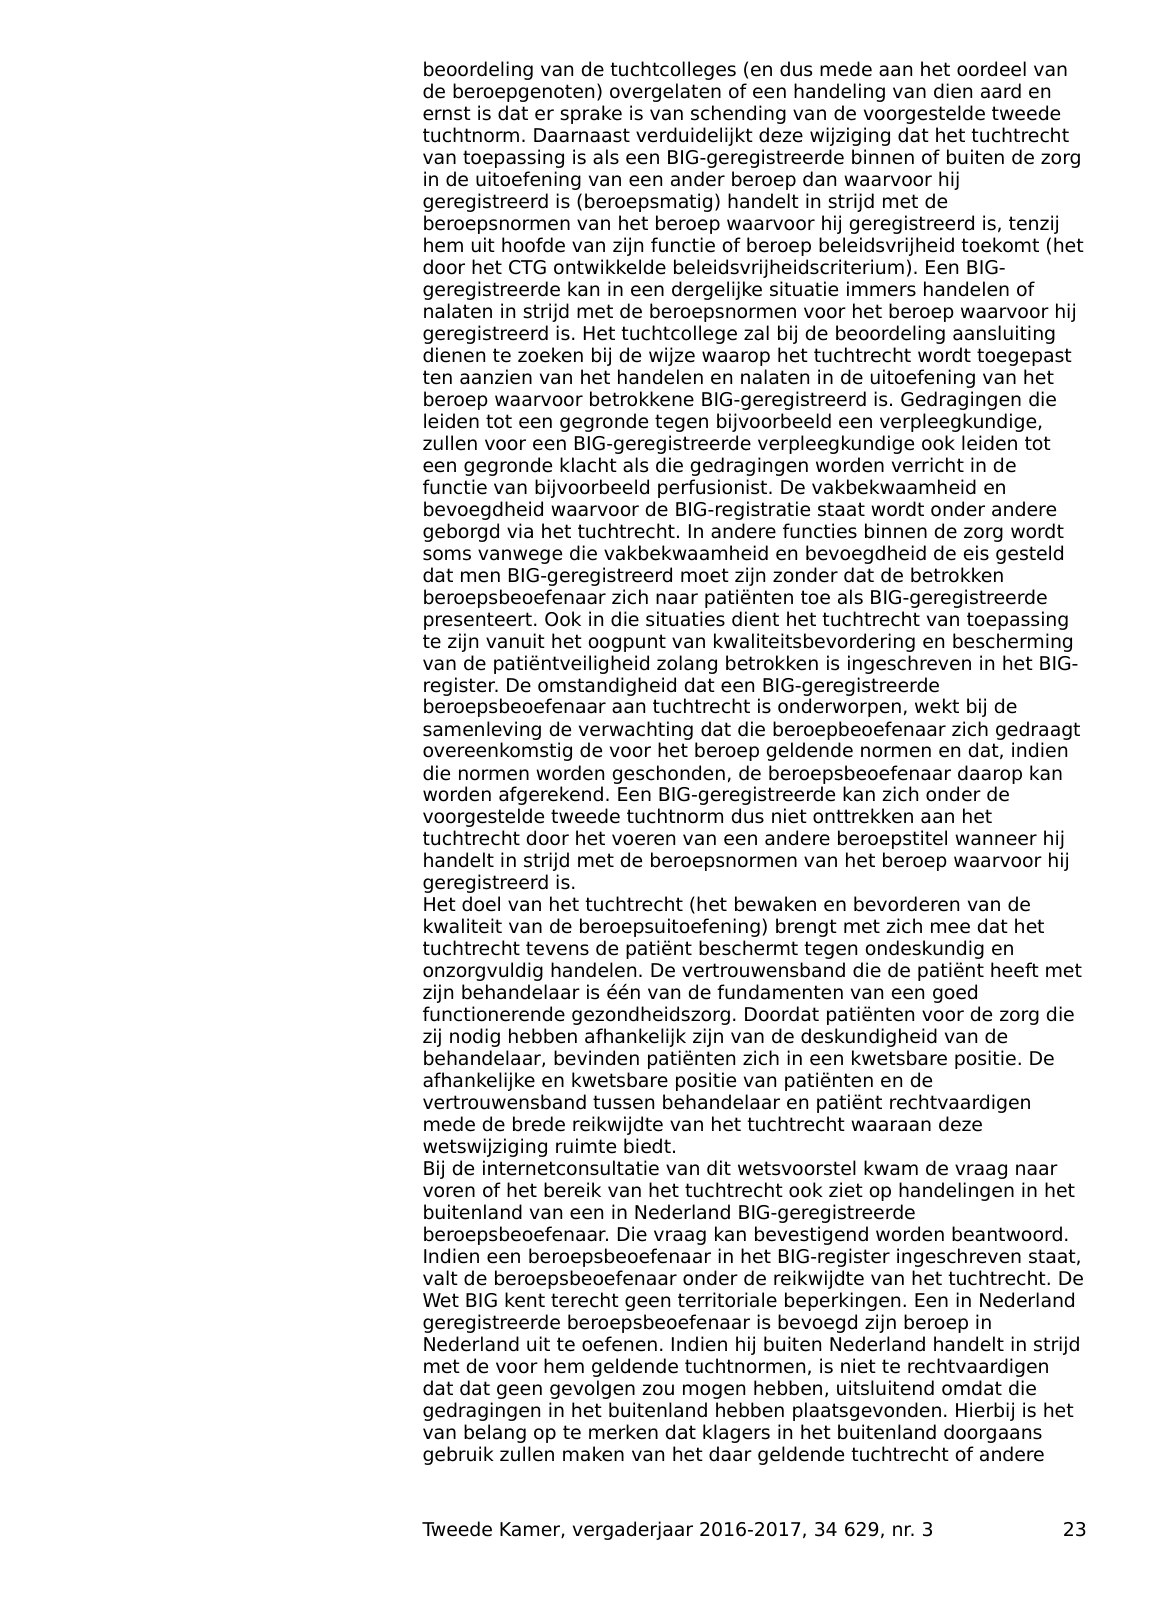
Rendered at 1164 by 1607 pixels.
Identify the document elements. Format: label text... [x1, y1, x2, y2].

text beoordeling van de tuchtcolleges (en dus mede aan het oordeel van de beroepgenoten) overgelaten of een handeling van dien aard en ernst is dat er sprake is van schending van de voorgestelde tweede tuchtnorm. Daarnaast verduidelijkt deze wijziging dat het tuchtrecht van toepassing is als een BIG-geregistreerde binnen of buiten de zorg in de uitoefening van een ander beroep dan waarvoor hij geregistreerd is (beroepsmatig) handelt in strijd met de beroepsnormen van het beroep waarvoor hij geregistreerd is, tenzij hem uit hoofde van zijn functie of beroep beleidsvrijheid toekomt (het door het CTG ontwikkelde beleidsvrijheidscriterium). Een BIG-geregistreerde kan in een dergelijke situatie immers handelen of nalaten in strijd met de beroepsnormen voor het beroep waarvoor hij geregistreerd is. Het tuchtcollege zal bij de beoordeling aansluiting dienen te zoeken bij de wijze waarop het tuchtrecht wordt toegepast ten aanzien van het handelen en nalaten in de uitoefening van het beroep waarvoor betrokkene BIG-geregistreerd is. Gedragingen die leiden tot een gegronde tegen bijvoorbeeld een verpleegkundige, zullen voor een BIG-geregistreerde verpleegkundige ook leiden tot een gegronde klacht als die gedragingen worden verricht in de functie van bijvoorbeeld perfusionist. De vakbekwaamheid en bevoegdheid waarvoor de BIG-registratie staat wordt onder andere geborgd via het tuchtrecht. In andere functies binnen de zorg wordt soms vanwege die vakbekwaamheid en bevoegdheid de eis gesteld dat men BIG-geregistreerd moet zijn zonder dat de betrokken beroepsbeoefenaar zich naar patiënten toe als BIG-geregistreerde presenteert. Ook in die situaties dient het tuchtrecht van toepassing te zijn vanuit het oogpunt van kwaliteitsbevordering en bescherming van de patiëntveiligheid zolang betrokken is ingeschreven in het BIG-register. De omstandigheid dat een BIG-geregistreerde beroepsbeoefenaar aan tuchtrecht is onderworpen, wekt bij de samenleving de verwachting dat die beroepbeoefenaar zich gedraagt overeenkomstig de voor het beroep geldende normen en dat, indien die normen worden geschonden, de beroepsbeoefenaar daarop kan worden afgerekend. Een BIG-geregistreerde kan zich onder de voorgestelde tweede tuchtnorm dus niet onttrekken aan het tuchtrecht door het voeren van een andere beroepstitel wanneer hij handelt in strijd met de beroepsnormen van het beroep waarvoor hij geregistreerd is. [422, 59, 1087, 894]
text Het doel van het tuchtrecht (het bewaken en bevorderen van de kwaliteit van de beroepsuitoefening) brengt met zich mee dat het tuchtrecht tevens de patiënt beschermt tegen ondeskundig en onzorgvuldig handelen. De vertrouwensband die de patiënt heeft met zijn behandelaar is één van de fundamenten van een goed functionerende gezondheidszorg. Doordat patiënten voor de zorg die zij nodig hebben afhankelijk zijn van de deskundigheid van de behandelaar, bevinden patiënten zich in een kwetsbare positie. De afhankelijke en kwetsbare positie van patiënten en de vertrouwensband tussen behandelaar en patiënt rechtvaardigen mede de brede reikwijdte van het tuchtrecht waaraan deze wetswijziging ruimte biedt. [422, 894, 1087, 1158]
text Bij de internetconsultatie van dit wetsvoorstel kwam de vraag naar voren of het bereik van het tuchtrecht ook ziet op handelingen in het buitenland van een in Nederland BIG-geregistreerde beroepsbeoefenaar. Die vraag kan bevestigend worden beantwoord. Indien een beroepsbeoefenaar in het BIG-register ingeschreven staat, valt de beroepsbeoefenaar onder de reikwijdte van het tuchtrecht. De Wet BIG kent terecht geen territoriale beperkingen. Een in Nederland geregistreerde beroepsbeoefenaar is bevoegd zijn beroep in Nederland uit te oefenen. Indien hij buiten Nederland handelt in strijd met de voor hem geldende tuchtnormen, is niet te rechtvaardigen dat dat geen gevolgen zou mogen hebben, uitsluitend omdat die gedragingen in het buitenland hebben plaatsgevonden. Hierbij is het van belang op te merken dat klagers in het buitenland doorgaans gebruik zullen maken van het daar geldende tuchtrecht of andere [422, 1158, 1087, 1466]
